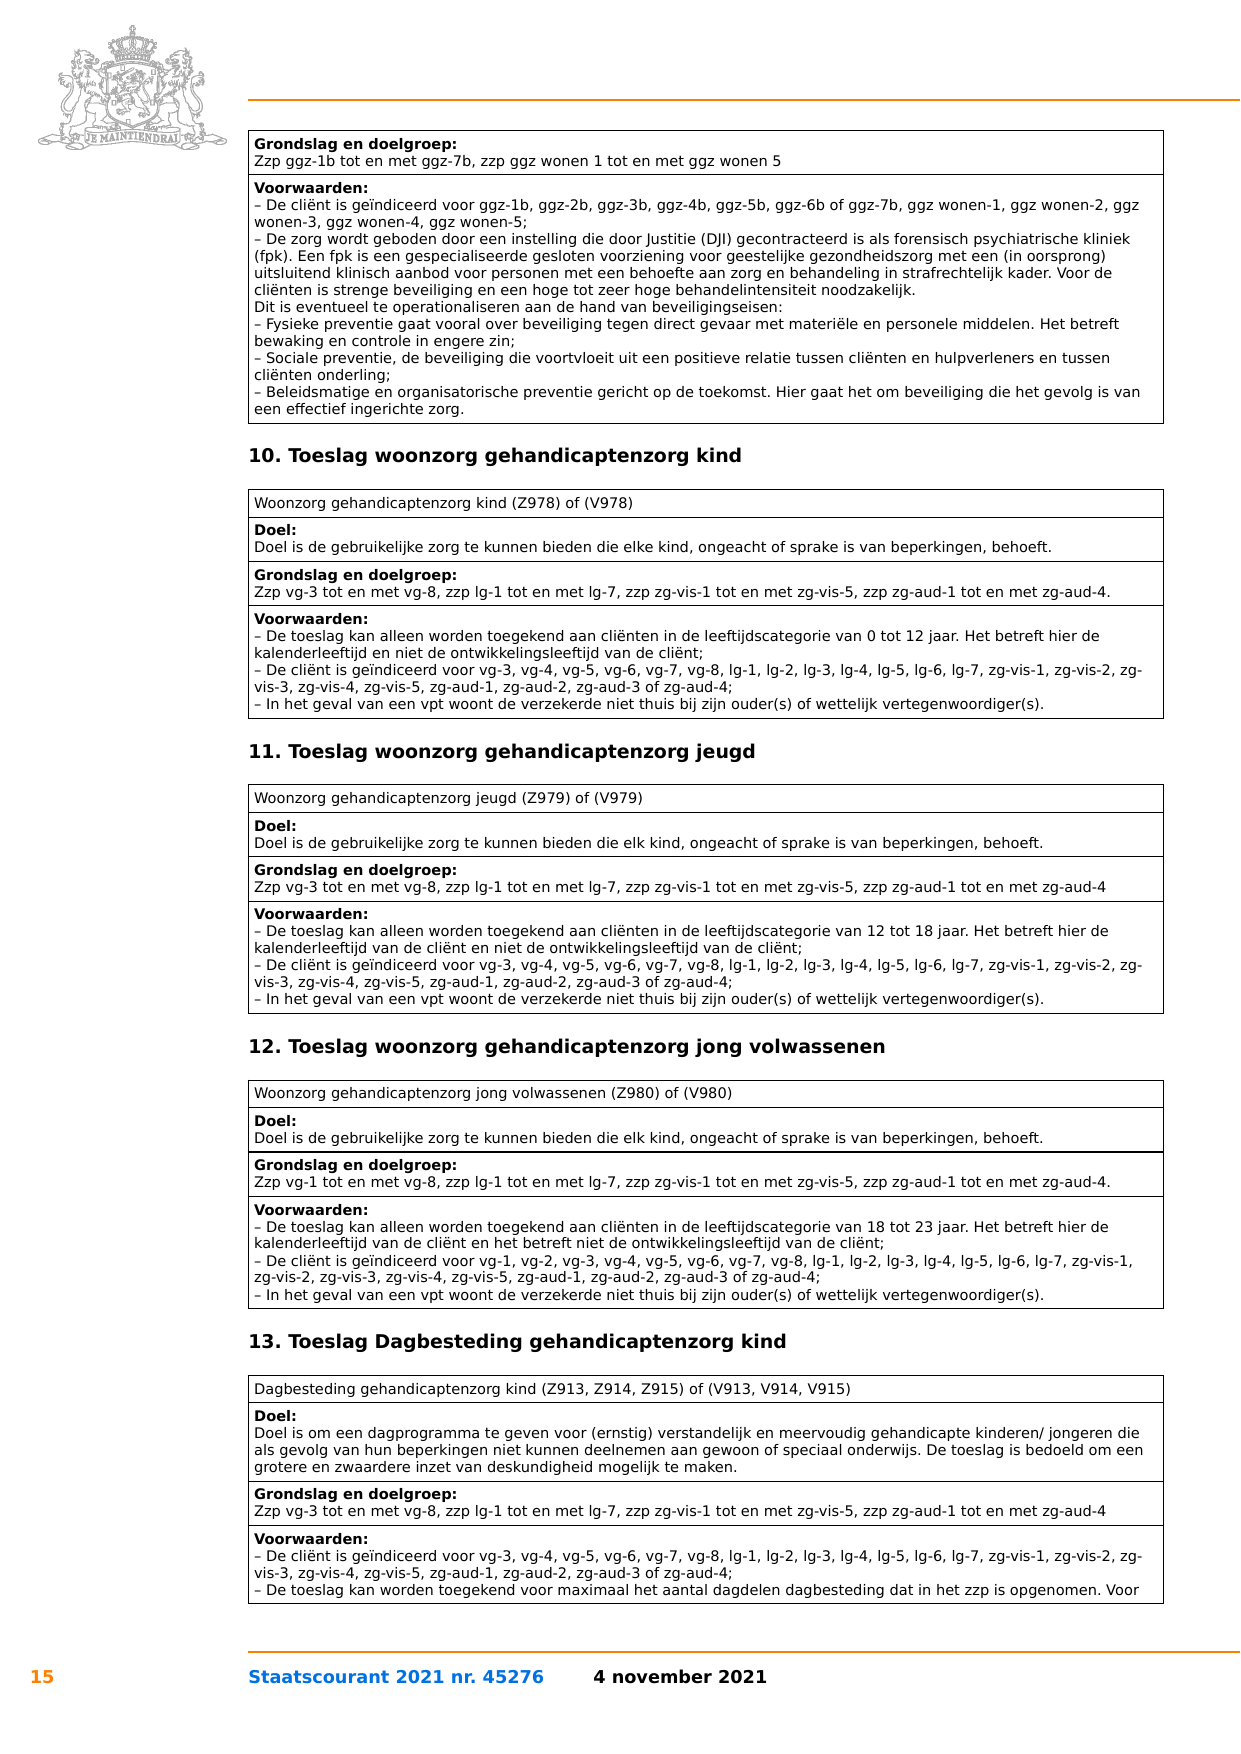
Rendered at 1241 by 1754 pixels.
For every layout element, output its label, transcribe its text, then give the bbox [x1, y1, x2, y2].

table_cell Grondslag en doelgroep: Zzp vg-3 tot en met vg-8, zzp lg-1 tot en met lg-7, zzp zg-vis-1 tot en met zg-vis-5, zzp zg-aud-1 tot en met zg-aud-4. [249, 562, 1163, 605]
table_header Woonzorg gehandicaptenzorg jeugd (Z979) of (V979) [249, 785, 1163, 812]
table_header Woonzorg gehandicaptenzorg jong volwassenen (Z980) of (V980) [249, 1081, 1163, 1107]
subtitle 10. Toeslag woonzorg gehandicaptenzorg kind [248, 445, 1163, 467]
table_header Dagbesteding gehandicaptenzorg kind (Z913, Z914, Z915) of (V913, V914, V915) [249, 1376, 1163, 1402]
table_cell Grondslag en doelgroep: Zzp vg-1 tot en met vg-8, zzp lg-1 tot en met lg-7, zzp zg-vis-1 tot en met zg-vis-5, zzp zg-aud-1 tot en met zg-aud-4. [249, 1153, 1163, 1196]
table_cell Voorwaarden: – De cliënt is geïndiceerd voor vg-3, vg-4, vg-5, vg-6, vg-7, vg-8, lg-1, lg-2, lg-3, lg-4, lg-5, lg-6, lg-7, zg-vis-1, zg-vis-2, zg-vis-3, zg-vis-4, zg-vis-5, zg-aud-1, zg-aud-2, zg-aud-3 of zg-aud-4; – De toeslag kan worden toegekend voor maximaal het aantal dagdelen dagbesteding dat in het zzp is opgenomen. Voor [249, 1526, 1163, 1603]
table_cell Grondslag en doelgroep: Zzp vg-3 tot en met vg-8, zzp lg-1 tot en met lg-7, zzp zg-vis-1 tot en met zg-vis-5, zzp zg-aud-1 tot en met zg-aud-4 [249, 857, 1163, 901]
subtitle 12. Toeslag woonzorg gehandicaptenzorg jong volwassenen [248, 1036, 1163, 1058]
table_cell Voorwaarden: – De toeslag kan alleen worden toegekend aan cliënten in de leeftijdscategorie van 0 tot 12 jaar. Het betreft hier de kalenderleeftijd en niet de ontwikkelingsleeftijd van de cliënt; – De cliënt is geïndiceerd voor vg-3, vg-4, vg-5, vg-6, vg-7, vg-8, lg-1, lg-2, lg-3, lg-4, lg-5, lg-6, lg-7, zg-vis-1, zg-vis-2, zg-vis-3, zg-vis-4, zg-vis-5, zg-aud-1, zg-aud-2, zg-aud-3 of zg-aud-4; – In het geval van een vpt woont de verzekerde niet thuis bij zijn ouder(s) of wettelijk vertegenwoordiger(s). [249, 606, 1163, 718]
table_cell Doel: Doel is om een dagprogramma te geven voor (ernstig) verstandelijk en meervoudig gehandicapte kinderen/ jongeren die als gevolg van hun beperkingen niet kunnen deelnemen aan gewoon of speciaal onderwijs. De toeslag is bedoeld om een grotere en zwaardere inzet van deskundigheid mogelijk te maken. [249, 1403, 1163, 1481]
table_cell Doel: Doel is de gebruikelijke zorg te kunnen bieden die elk kind, ongeacht of sprake is van beperkingen, behoeft. [249, 1108, 1163, 1151]
subtitle 11. Toeslag woonzorg gehandicaptenzorg jeugd [248, 741, 1163, 762]
table_cell Voorwaarden: – De toeslag kan alleen worden toegekend aan cliënten in de leeftijdscategorie van 12 tot 18 jaar. Het betreft hier de kalenderleeftijd van de cliënt en niet de ontwikkelingsleeftijd van de cliënt; – De cliënt is geïndiceerd voor vg-3, vg-4, vg-5, vg-6, vg-7, vg-8, lg-1, lg-2, lg-3, lg-4, lg-5, lg-6, lg-7, zg-vis-1, zg-vis-2, zg-vis-3, zg-vis-4, zg-vis-5, zg-aud-1, zg-aud-2, zg-aud-3 of zg-aud-4; – In het geval van een vpt woont de verzekerde niet thuis bij zijn ouder(s) of wettelijk vertegenwoordiger(s). [249, 902, 1163, 1013]
picture [38, 25, 227, 150]
table_cell Doel: Doel is de gebruikelijke zorg te kunnen bieden die elke kind, ongeacht of sprake is van beperkingen, behoeft. [249, 518, 1163, 561]
table_cell Grondslag en doelgroep: Zzp vg-3 tot en met vg-8, zzp lg-1 tot en met lg-7, zzp zg-vis-1 tot en met zg-vis-5, zzp zg-aud-1 tot en met zg-aud-4 [249, 1482, 1163, 1525]
subtitle 13. Toeslag Dagbesteding gehandicaptenzorg kind [248, 1331, 1163, 1353]
table_header Woonzorg gehandicaptenzorg kind (Z978) of (V978) [249, 490, 1163, 517]
table_cell Voorwaarden: – De toeslag kan alleen worden toegekend aan cliënten in de leeftijdscategorie van 18 tot 23 jaar. Het betreft hier de kalenderleeftijd van de cliënt en het betreft niet de ontwikkelingsleeftijd van de cliënt; – De cliënt is geïndiceerd voor vg-1, vg-2, vg-3, vg-4, vg-5, vg-6, vg-7, vg-8, lg-1, lg-2, lg-3, lg-4, lg-5, lg-6, lg-7, zg-vis-1, zg-vis-2, zg-vis-3, zg-vis-4, zg-vis-5, zg-aud-1, zg-aud-2, zg-aud-3 of zg-aud-4; – In het geval van een vpt woont de verzekerde niet thuis bij zijn ouder(s) of wettelijk vertegenwoordiger(s). [249, 1197, 1163, 1308]
table_cell Grondslag en doelgroep: Zzp ggz-1b tot en met ggz-7b, zzp ggz wonen 1 tot en met ggz wonen 5 [249, 131, 1163, 174]
table_cell Doel: Doel is de gebruikelijke zorg te kunnen bieden die elk kind, ongeacht of sprake is van beperkingen, behoeft. [249, 813, 1163, 856]
table_cell Voorwaarden: – De cliënt is geïndiceerd voor ggz-1b, ggz-2b, ggz-3b, ggz-4b, ggz-5b, ggz-6b of ggz-7b, ggz wonen-1, ggz wonen-2, ggz wonen-3, ggz wonen-4, ggz wonen-5; – De zorg wordt geboden door een instelling die door Justitie (DJI) gecontracteerd is als forensisch psychiatrische kliniek (fpk). Een fpk is een gespecialiseerde gesloten voorziening voor geestelijke gezondheidszorg met een (in oorsprong) uitsluitend klinisch aanbod voor personen met een behoefte aan zorg en behandeling in strafrechtelijk kader. Voor de cliënten is strenge beveiliging en een hoge tot zeer hoge behandelintensiteit noodzakelijk. Dit is eventueel te operationaliseren aan de hand van beveiligingseisen: – Fysieke preventie gaat vooral over beveiliging tegen direct gevaar met materiële en personele middelen. Het betreft bewaking en controle in engere zin; – Sociale preventie, de beveiliging die voortvloeit uit een positieve relatie tussen cliënten en hulpverleners en tussen cliënten onderling; – Beleidsmatige en organisatorische preventie gericht op de toekomst. Hier gaat het om beveiliging die het gevolg is van een effectief ingerichte zorg. [249, 175, 1163, 422]
